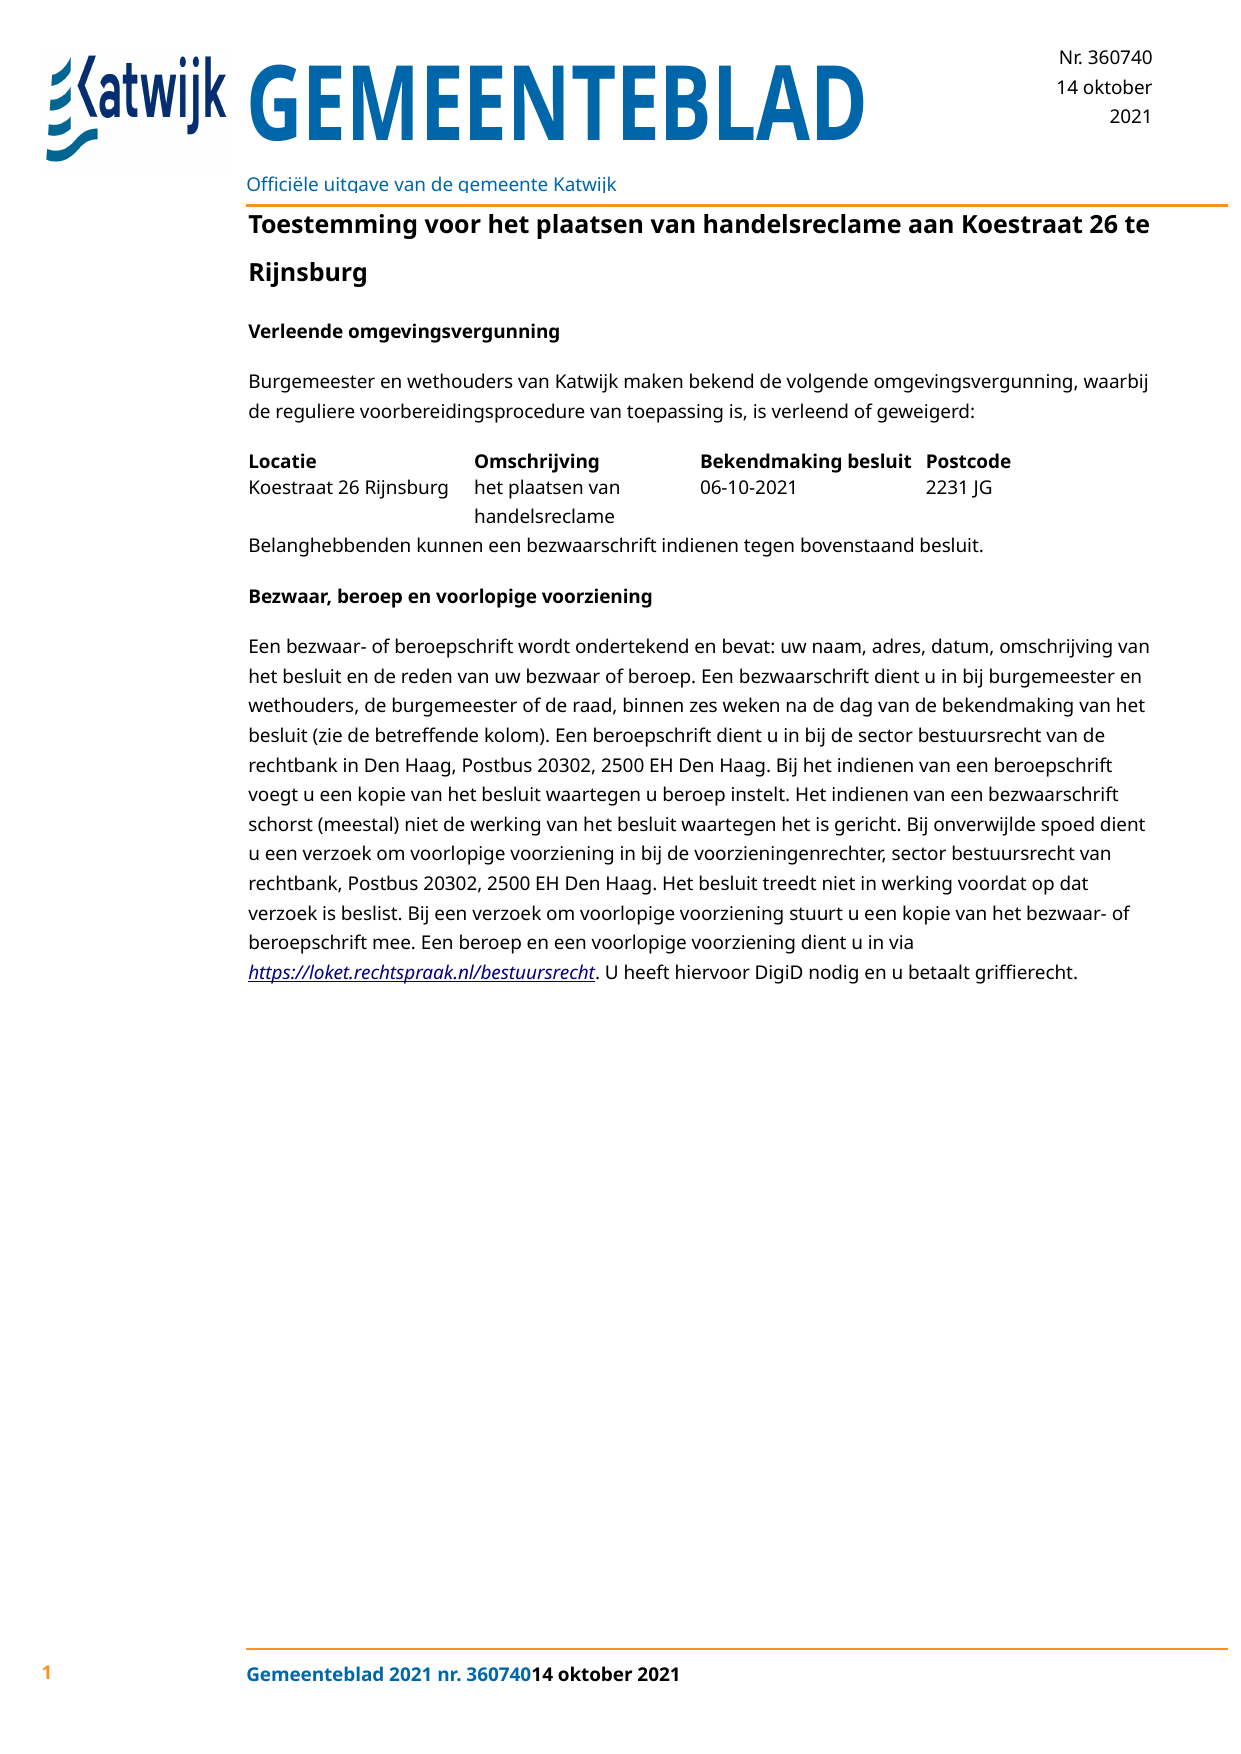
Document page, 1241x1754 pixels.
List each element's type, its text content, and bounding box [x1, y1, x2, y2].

text Verleende omgevingsvergunning [248, 318, 1152, 344]
text Een bezwaar- of beroepschrift wordt ondertekend en bevat: uw naam, adres, datum, omschrijving van het besluit en de reden van uw bezwaar of beroep. Een bezwaarschrift dient u in bij burgemeester en wethouders, de burgemeester of de raad, binnen zes weken na de dag van de bekendmaking van het besluit (zie de betreffende kolom). Een beroepschrift dient u in bij de sector bestuursrecht van de rechtbank in Den Haag, Postbus 20302, 2500 EH Den Haag. Bij het indienen van een beroepschrift voegt u een kopie van het besluit waartegen u beroep instelt. Het indienen van een bezwaarschrift schorst (meestal) niet de werking van het besluit waartegen het is gericht. Bij onverwijlde spoed dient u een verzoek om voorlopige voorziening in bij de voorzieningenrechter, sector bestuursrecht van rechtbank, Postbus 20302, 2500 EH Den Haag. Het besluit treedt niet in werking voordat op dat verzoek is beslist. Bij een verzoek om voorlopige voorziening stuurt u een kopie van het bezwaar- of beroepschrift mee. Een beroep en een voorlopige voorziening dient u in via https://loket.rechtspraak.nl/bestuursrecht. U heeft hiervoor DigiD nodig en u betaalt griffierecht. [248, 633, 1152, 985]
text Belanghebbenden kunnen een bezwaarschrift indienen tegen bovenstaand besluit. [248, 533, 1152, 558]
picture [41, 47, 231, 172]
table_cell Koestraat 26 Rijnsburg [248, 474, 474, 529]
table_header Postcode [926, 449, 1152, 474]
text Bezwaar, beroep en voorlopige voorziening [248, 583, 1152, 609]
table_cell 2231 JG [926, 474, 1152, 529]
text Burgemeester en wethouders van Katwijk maken bekend de volgende omgevingsvergunning, waarbij de reguliere voorbereidingsprocedure van toepassing is, is verleend of geweigerd: [248, 368, 1152, 424]
text Toestemming voor het plaatsen van handelsreclame aan Koestraat 26 te Rijnsburg [248, 207, 1152, 288]
table_cell het plaatsen van handelsreclame [474, 474, 700, 529]
table_header Locatie [248, 449, 474, 474]
table_header Bekendmaking besluit [700, 449, 926, 474]
table_cell 06-10-2021 [700, 474, 926, 529]
table_header Omschrijving [474, 449, 700, 474]
